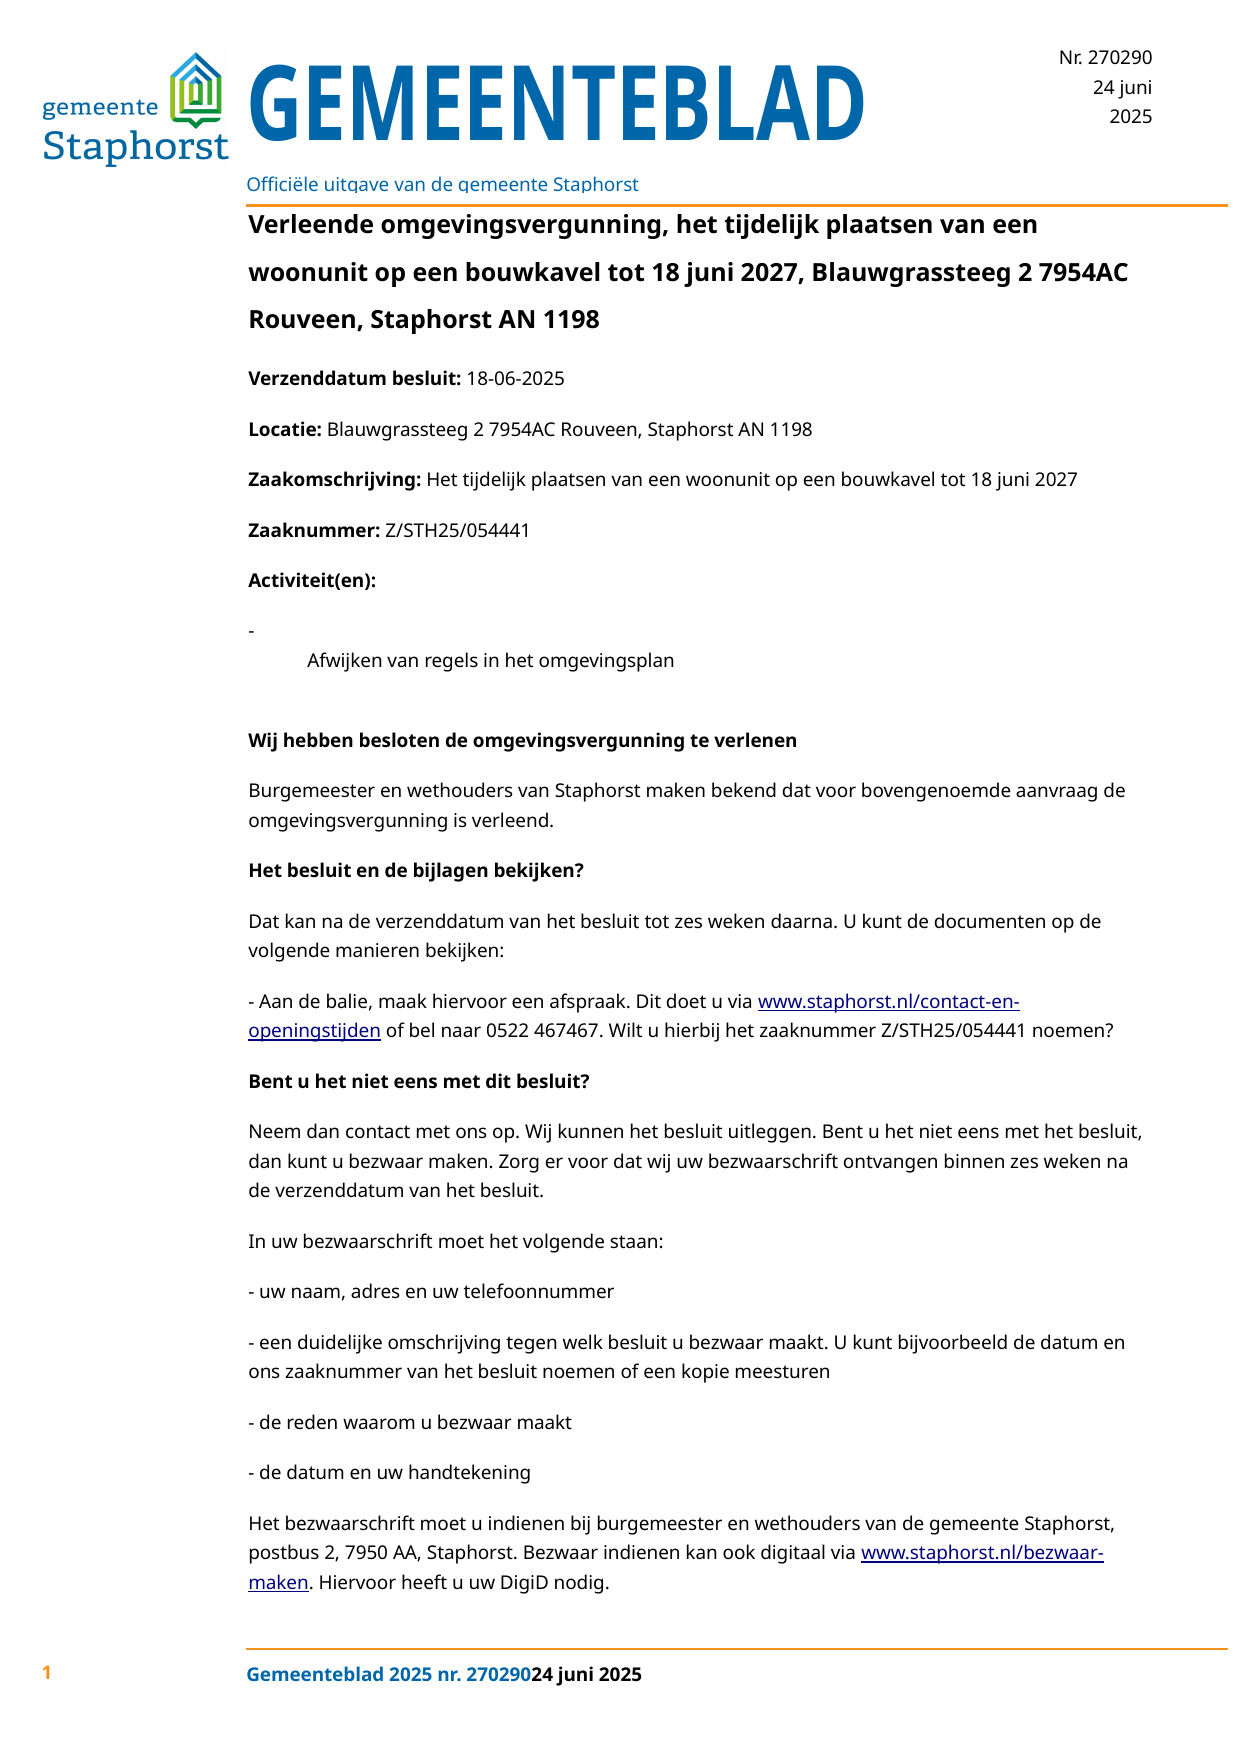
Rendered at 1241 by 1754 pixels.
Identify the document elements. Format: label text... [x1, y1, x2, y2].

text Zaaknummer: Z/STH25/054441 [248, 517, 1152, 542]
text - de reden waarom u bezwaar maakt [248, 1409, 1152, 1434]
text Neem dan contact met ons op. Wij kunnen het besluit uitleggen. Bent u het niet eens met het besluit, dan kunt u bezwaar maken. Zorg er voor dat wij uw bezwaarschrift ontvangen binnen zes weken na de verzenddatum van het besluit. [248, 1118, 1152, 1203]
text Zaakomschrijving: Het tijdelijk plaatsen van een woonunit op een bouwkavel tot 18 juni 2027 [248, 466, 1152, 492]
text Dat kan na de verzenddatum van het besluit tot zes weken daarna. U kunt de documenten op de volgende manieren bekijken: [248, 908, 1152, 963]
text Locatie: Blauwgrassteeg 2 7954AC Rouveen, Staphorst AN 1198 [248, 416, 1152, 442]
text - uw naam, adres en uw telefoonnummer [248, 1278, 1152, 1304]
text - de datum en uw handtekening [248, 1459, 1152, 1485]
text Burgemeester en wethouders van Staphorst maken bekend dat voor bovengenoemde aanvraag de omgevingsvergunning is verleend. [248, 778, 1152, 833]
text Verzenddatum besluit: 18-06-2025 [248, 366, 1152, 391]
text Activiteit(en): [248, 567, 1152, 593]
text - Aan de balie, maak hiervoor een afspraak. Dit doet u via www.staphorst.nl/contact-en-openingstijden of bel naar 0522 467467. Wilt u hierbij het zaaknummer Z/STH25/054441 noemen? [248, 988, 1152, 1043]
text Bent u het niet eens met dit besluit? [248, 1068, 1152, 1094]
picture [41, 47, 231, 172]
list Afwijken van regels in het omgevingsplan [248, 647, 1152, 673]
text Het besluit en de bijlagen bekijken? [248, 858, 1152, 883]
text Wij hebben besloten de omgevingsvergunning te verlenen [248, 727, 1152, 753]
text Verleende omgevingsvergunning, het tijdelijk plaatsen van een woonunit op een bouwkavel tot 18 juni 2027, Blauwgrassteeg 2 7954AC Rouveen, Staphorst AN 1198 [248, 207, 1152, 336]
text - een duidelijke omschrijving tegen welk besluit u bezwaar maakt. U kunt bijvoorbeeld de datum en ons zaaknummer van het besluit noemen of een kopie meesturen [248, 1329, 1152, 1384]
text Het bezwaarschrift moet u indienen bij burgemeester en wethouders van de gemeente Staphorst, postbus 2, 7950 AA, Staphorst. Bezwaar indienen kan ook digitaal via www.staphorst.nl/bezwaar-maken. Hiervoor heeft u uw DigiD nodig. [248, 1510, 1152, 1594]
text In uw bezwaarschrift moet het volgende staan: [248, 1228, 1152, 1254]
